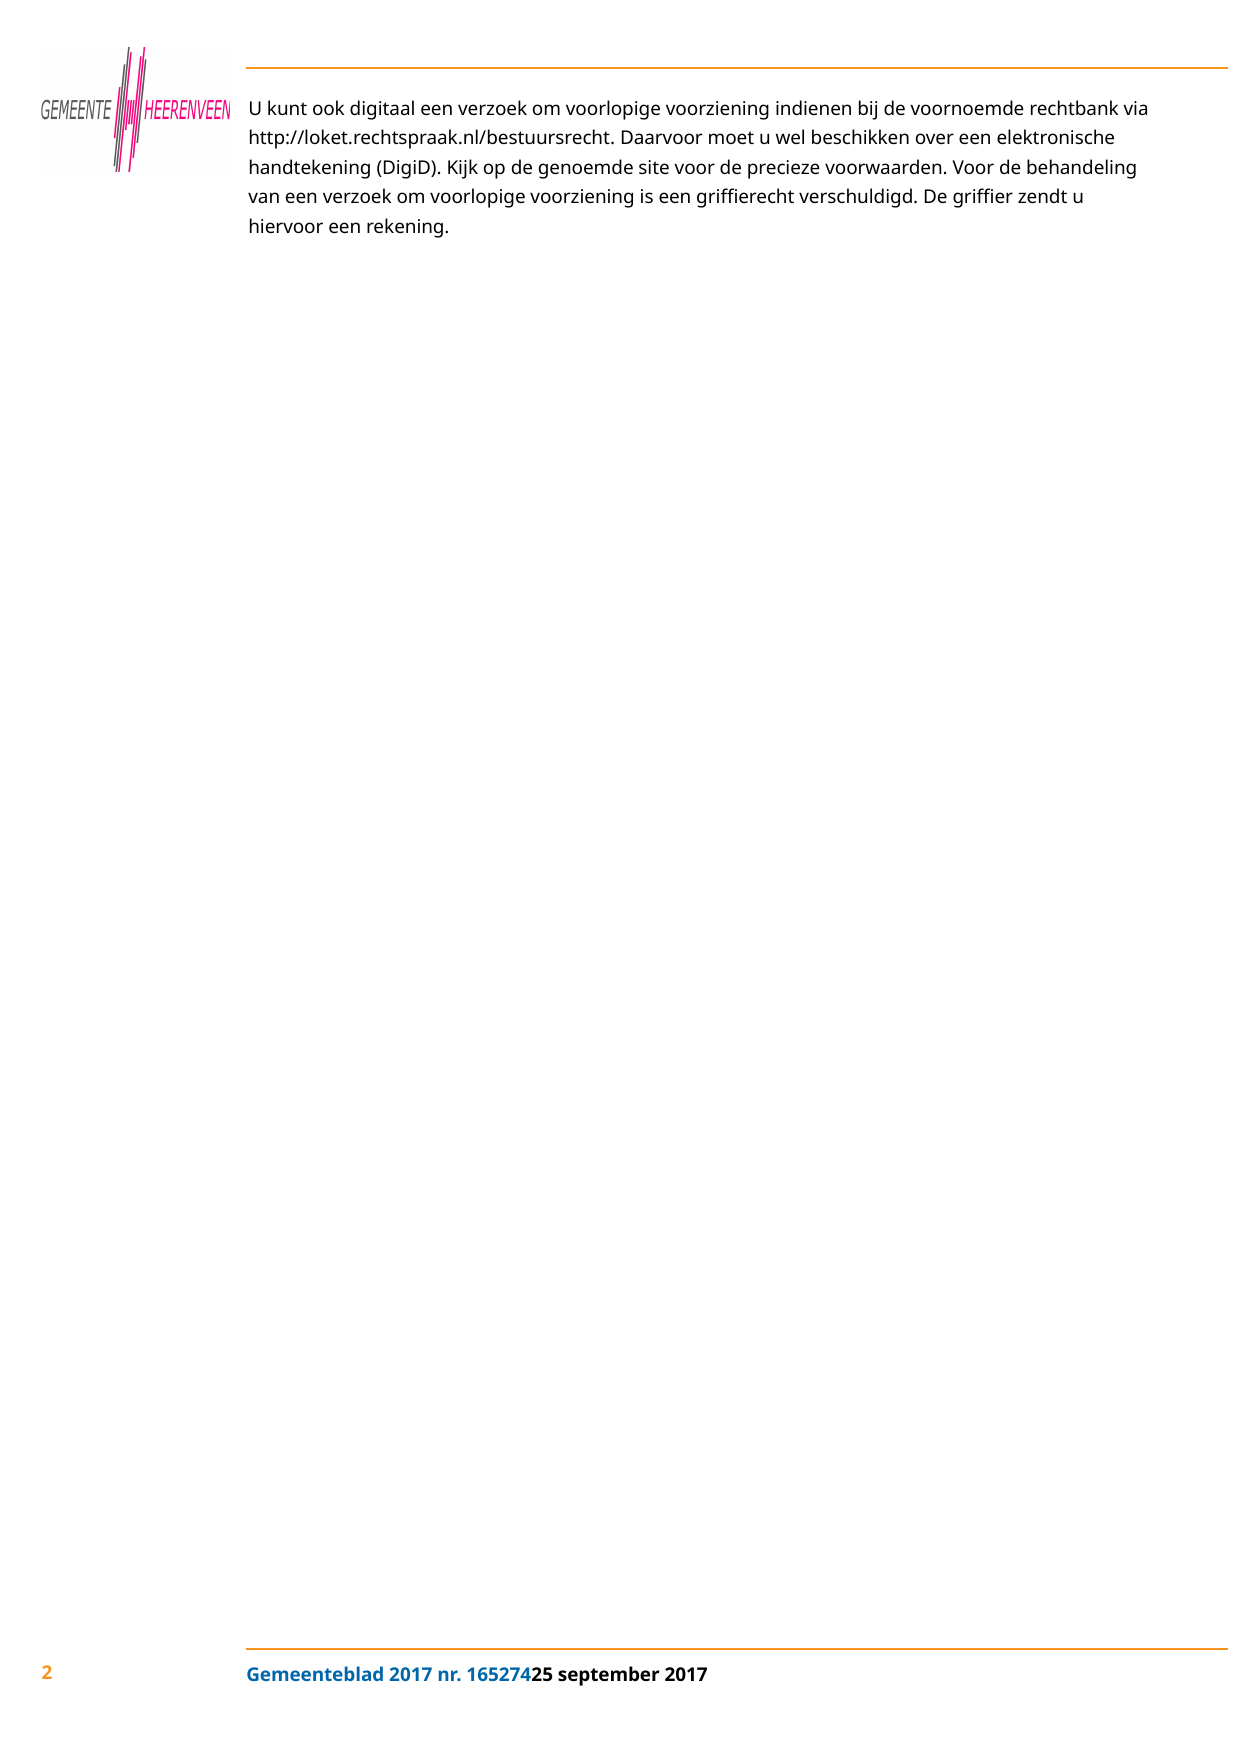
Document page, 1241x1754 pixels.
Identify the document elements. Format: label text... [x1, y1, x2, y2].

text U kunt ook digitaal een verzoek om voorlopige voorziening indienen bij de voornoemde rechtbank via http://loket.rechtspraak.nl/bestuursrecht. Daarvoor moet u wel beschikken over een elektronische handtekening (DigiD). Kijk op de genoemde site voor de precieze voorwaarden. Voor de behandeling van een verzoek om voorlopige voorziening is een griffierecht verschuldigd. De griffier zendt u hiervoor een rekening. [248, 95, 1152, 239]
picture [41, 47, 231, 172]
